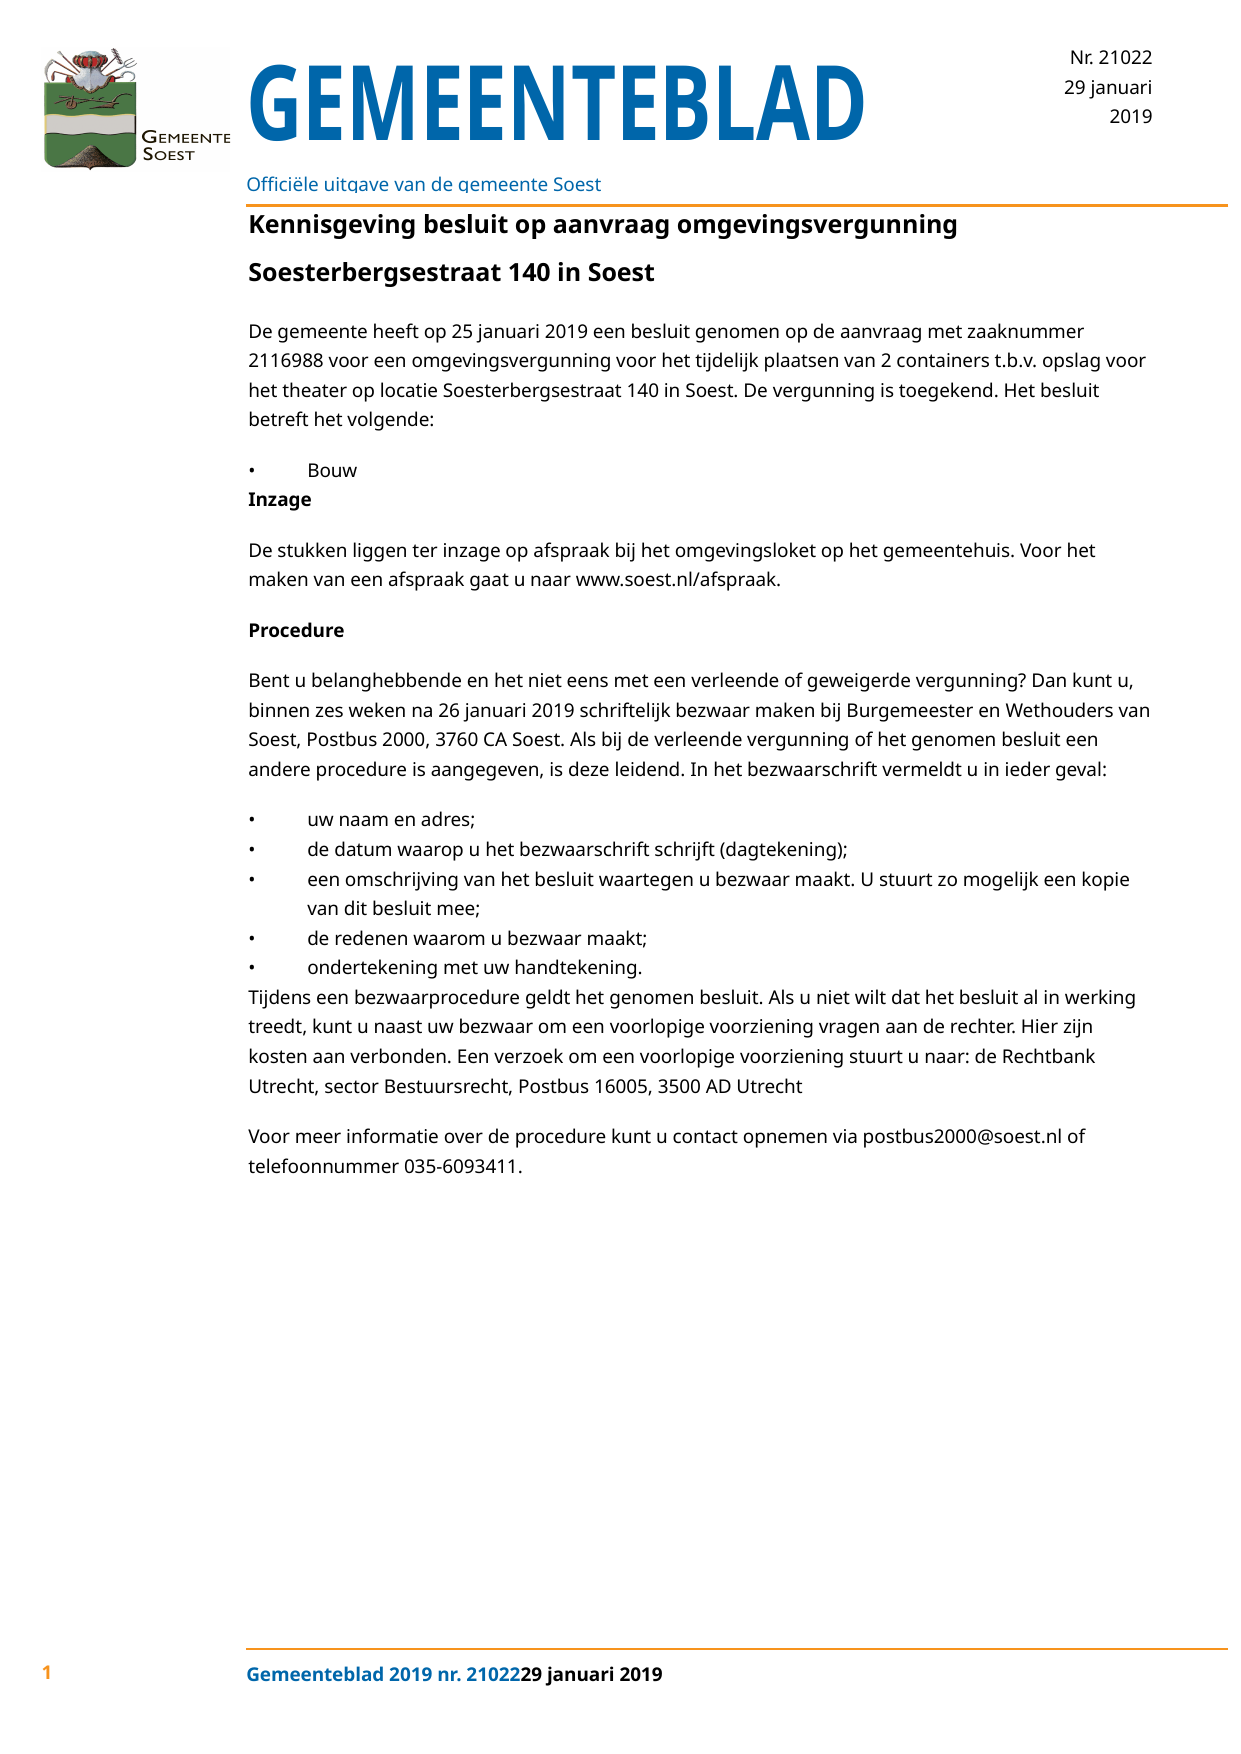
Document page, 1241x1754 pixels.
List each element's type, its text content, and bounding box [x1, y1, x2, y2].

text Voor meer informatie over de procedure kunt u contact opnemen via postbus2000@soest.nl of telefoonnummer 035-6093411. [248, 1123, 1152, 1179]
list Bouw [248, 457, 1152, 483]
text Kennisgeving besluit op aanvraag omgevingsvergunning Soesterbergsestraat 140 in Soest [248, 207, 1152, 288]
list ondertekening met uw handtekening. [248, 954, 1152, 980]
list een omschrijving van het besluit waartegen u bezwaar maakt. U stuurt zo mogelijk een kopie van dit besluit mee; [248, 866, 1152, 921]
list de datum waarop u het bezwaarschrift schrijft (dagtekening); [248, 836, 1152, 862]
list uw naam en adres; [248, 807, 1152, 832]
text Procedure [248, 617, 1152, 643]
text De gemeente heeft op 25 januari 2019 een besluit genomen op de aanvraag met zaaknummer 2116988 voor een omgevingsvergunning voor het tijdelijk plaatsen van 2 containers t.b.v. opslag voor het theater op locatie Soesterbergsestraat 140 in Soest. De vergunning is toegekend. Het besluit betreft het volgende: [248, 318, 1152, 432]
text De stukken liggen ter inzage op afspraak bij het omgevingsloket op het gemeentehuis. Voor het maken van een afspraak gaat u naar www.soest.nl/afspraak. [248, 537, 1152, 592]
picture [41, 47, 231, 172]
text Bent u belanghebbende en het niet eens met een verleende of geweigerde vergunning? Dan kunt u, binnen zes weken na 26 januari 2019 schriftelijk bezwaar maken bij Burgemeester en Wethouders van Soest, Postbus 2000, 3760 CA Soest. Als bij de verleende vergunning of het genomen besluit een andere procedure is aangegeven, is deze leidend. In het bezwaarschrift vermeldt u in ieder geval: [248, 667, 1152, 782]
text Inzage [248, 487, 1152, 512]
list de redenen waarom u bezwaar maakt; [248, 925, 1152, 951]
text Tijdens een bezwaarprocedure geldt het genomen besluit. Als u niet wilt dat het besluit al in werking treedt, kunt u naast uw bezwaar om een voorlopige voorziening vragen aan de rechter. Hier zijn kosten aan verbonden. Een verzoek om een voorlopige voorziening stuurt u naar: de Rechtbank Utrecht, sector Bestuursrecht, Postbus 16005, 3500 AD Utrecht [248, 984, 1152, 1099]
